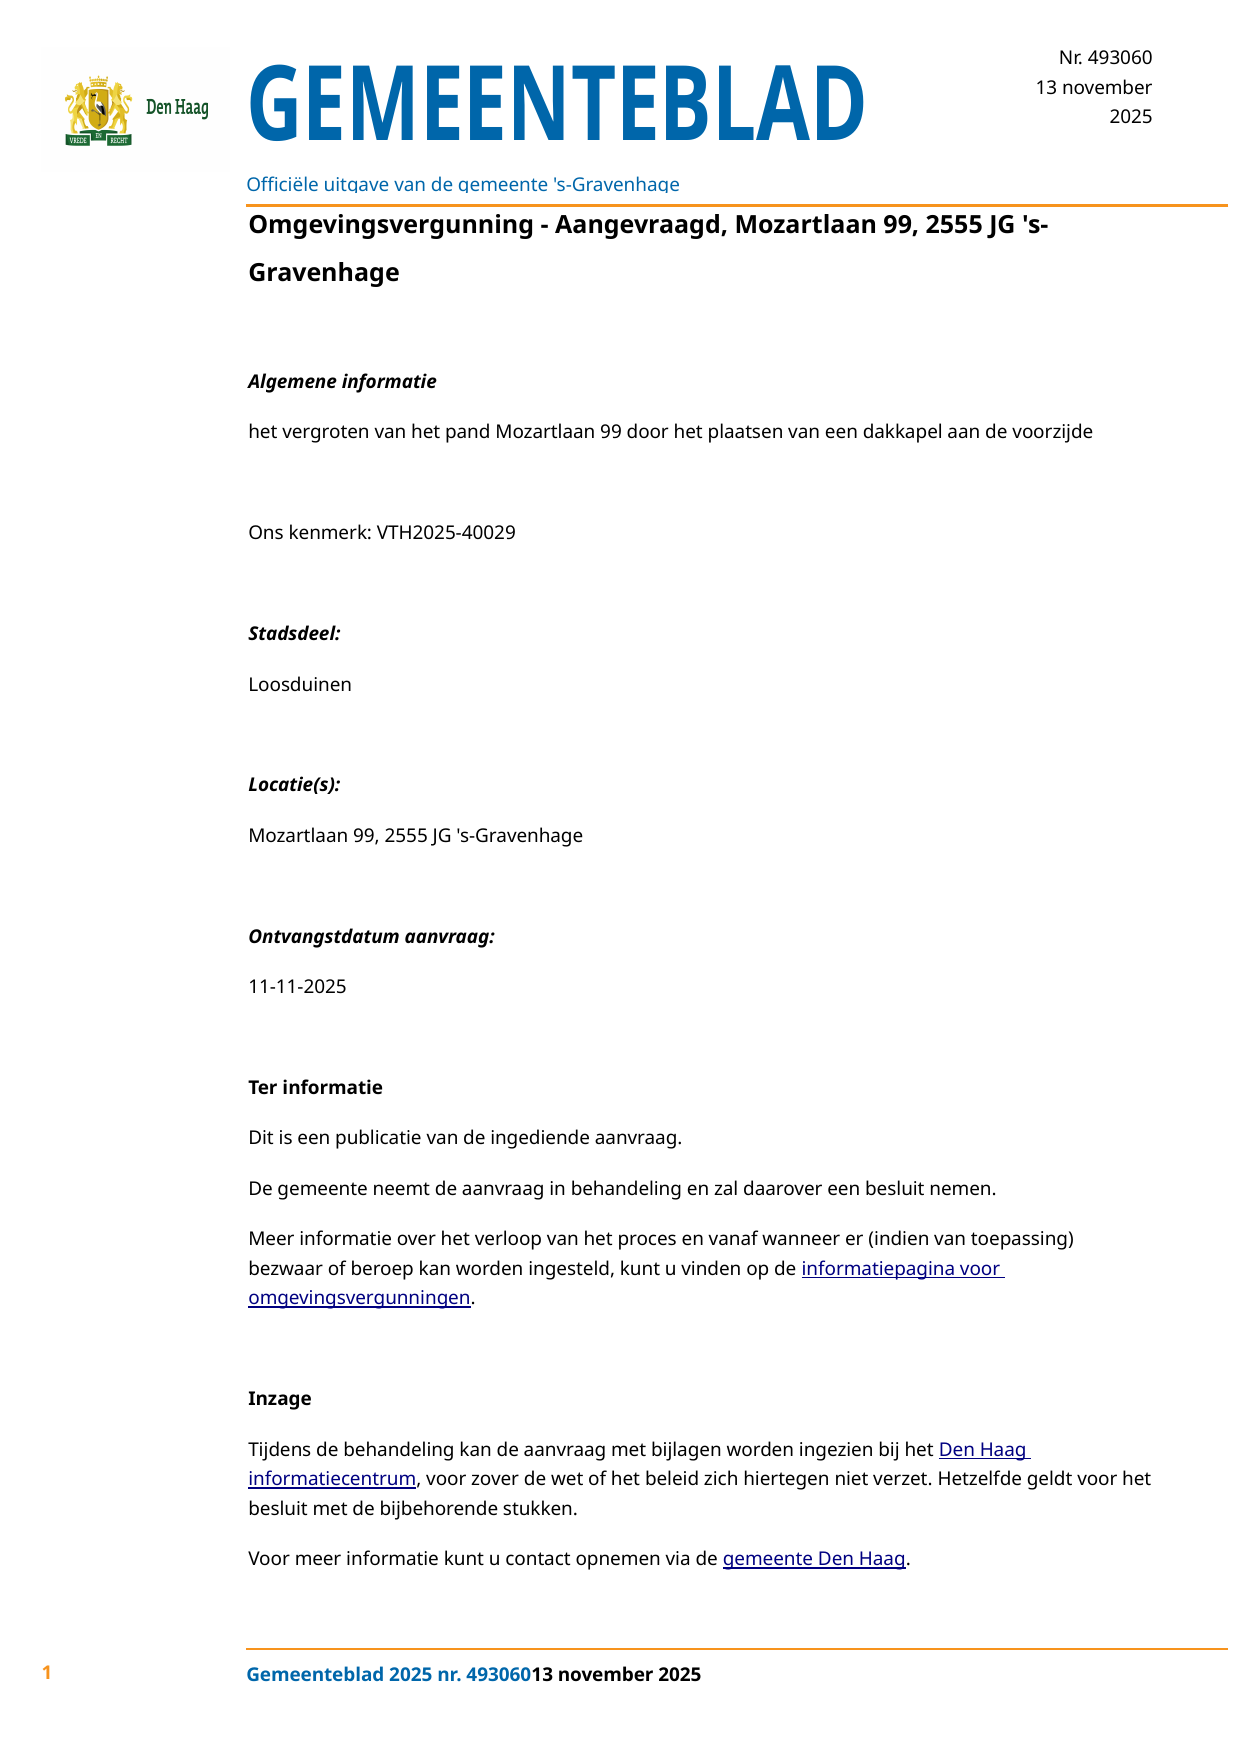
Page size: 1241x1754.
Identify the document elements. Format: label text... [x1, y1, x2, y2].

text het vergroten van het pand Mozartlaan 99 door het plaatsen van een dakkapel aan de voorzijde [248, 419, 1152, 444]
text Dit is een publicatie van de ingediende aanvraag. [248, 1124, 1152, 1150]
text De gemeente neemt de aanvraag in behandeling en zal daarover een besluit nemen. [248, 1175, 1152, 1201]
text Omgevingsvergunning - Aangevraagd, Mozartlaan 99, 2555 JG 's-Gravenhage [248, 207, 1152, 288]
text Ontvangstdatum aanvraag: [248, 923, 1152, 949]
text Locatie(s): [248, 772, 1152, 797]
text Meer informatie over het verloop van het proces en vanaf wanneer er (indien van toepassing) bezwaar of beroep kan worden ingesteld, kunt u vinden op de informatiepagina voor omgevingsvergunningen. [248, 1225, 1152, 1310]
text Algemene informatie [248, 368, 1152, 394]
text Stadsdeel: [248, 620, 1152, 646]
picture [41, 47, 231, 172]
text Voor meer informatie kunt u contact opnemen via de gemeente Den Haag. [248, 1545, 1152, 1571]
text Loosduinen [248, 671, 1152, 697]
text Inzage [248, 1385, 1152, 1411]
text Ter informatie [248, 1074, 1152, 1100]
text Tijdens de behandeling kan de aanvraag met bijlagen worden ingezien bij het Den Haag informatiecentrum, voor zover de wet of het beleid zich hiertegen niet verzet. Hetzelfde geldt voor het besluit met de bijbehorende stukken. [248, 1436, 1152, 1521]
text Mozartlaan 99, 2555 JG 's-Gravenhage [248, 822, 1152, 848]
text 11-11-2025 [248, 973, 1152, 999]
text Ons kenmerk: VTH2025-40029 [248, 519, 1152, 545]
